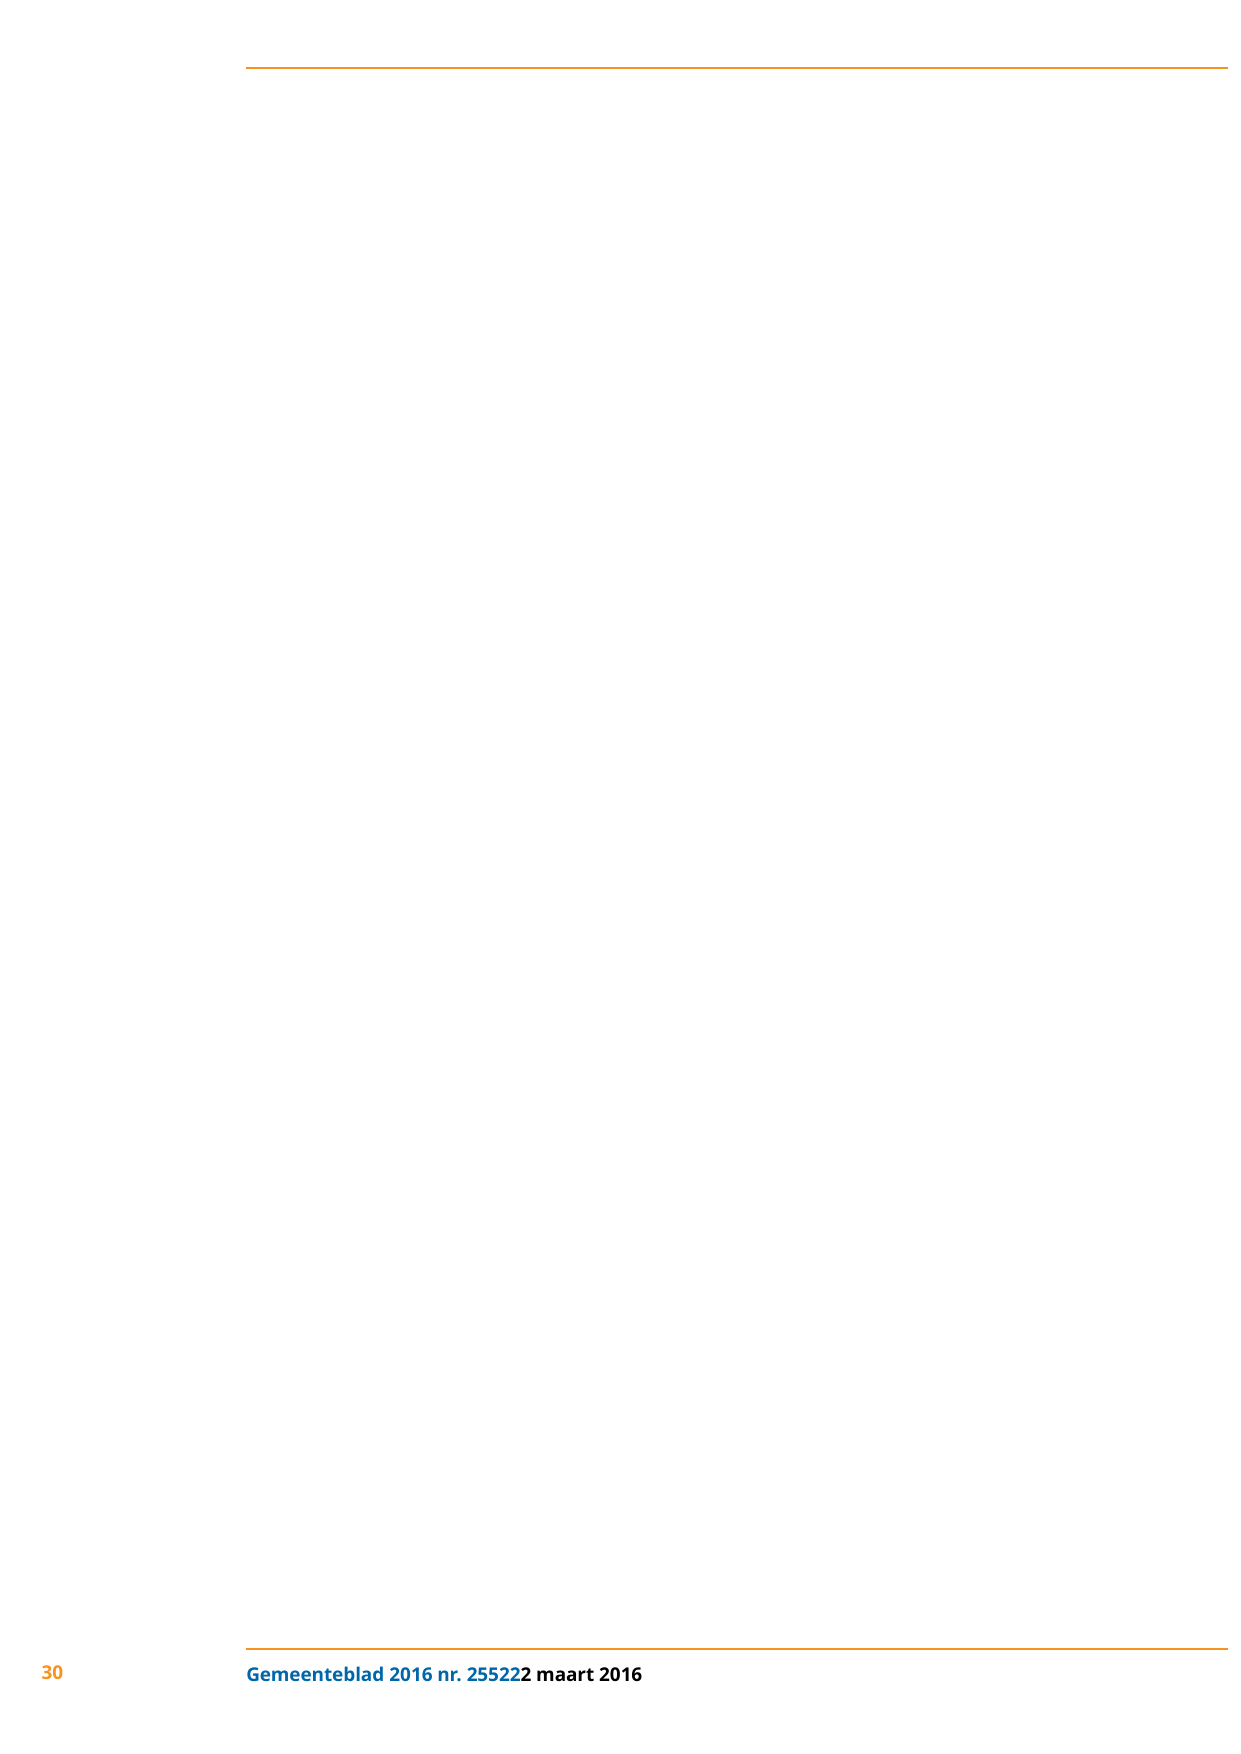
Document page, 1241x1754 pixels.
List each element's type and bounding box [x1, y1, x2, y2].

picture [41, 47, 231, 172]
